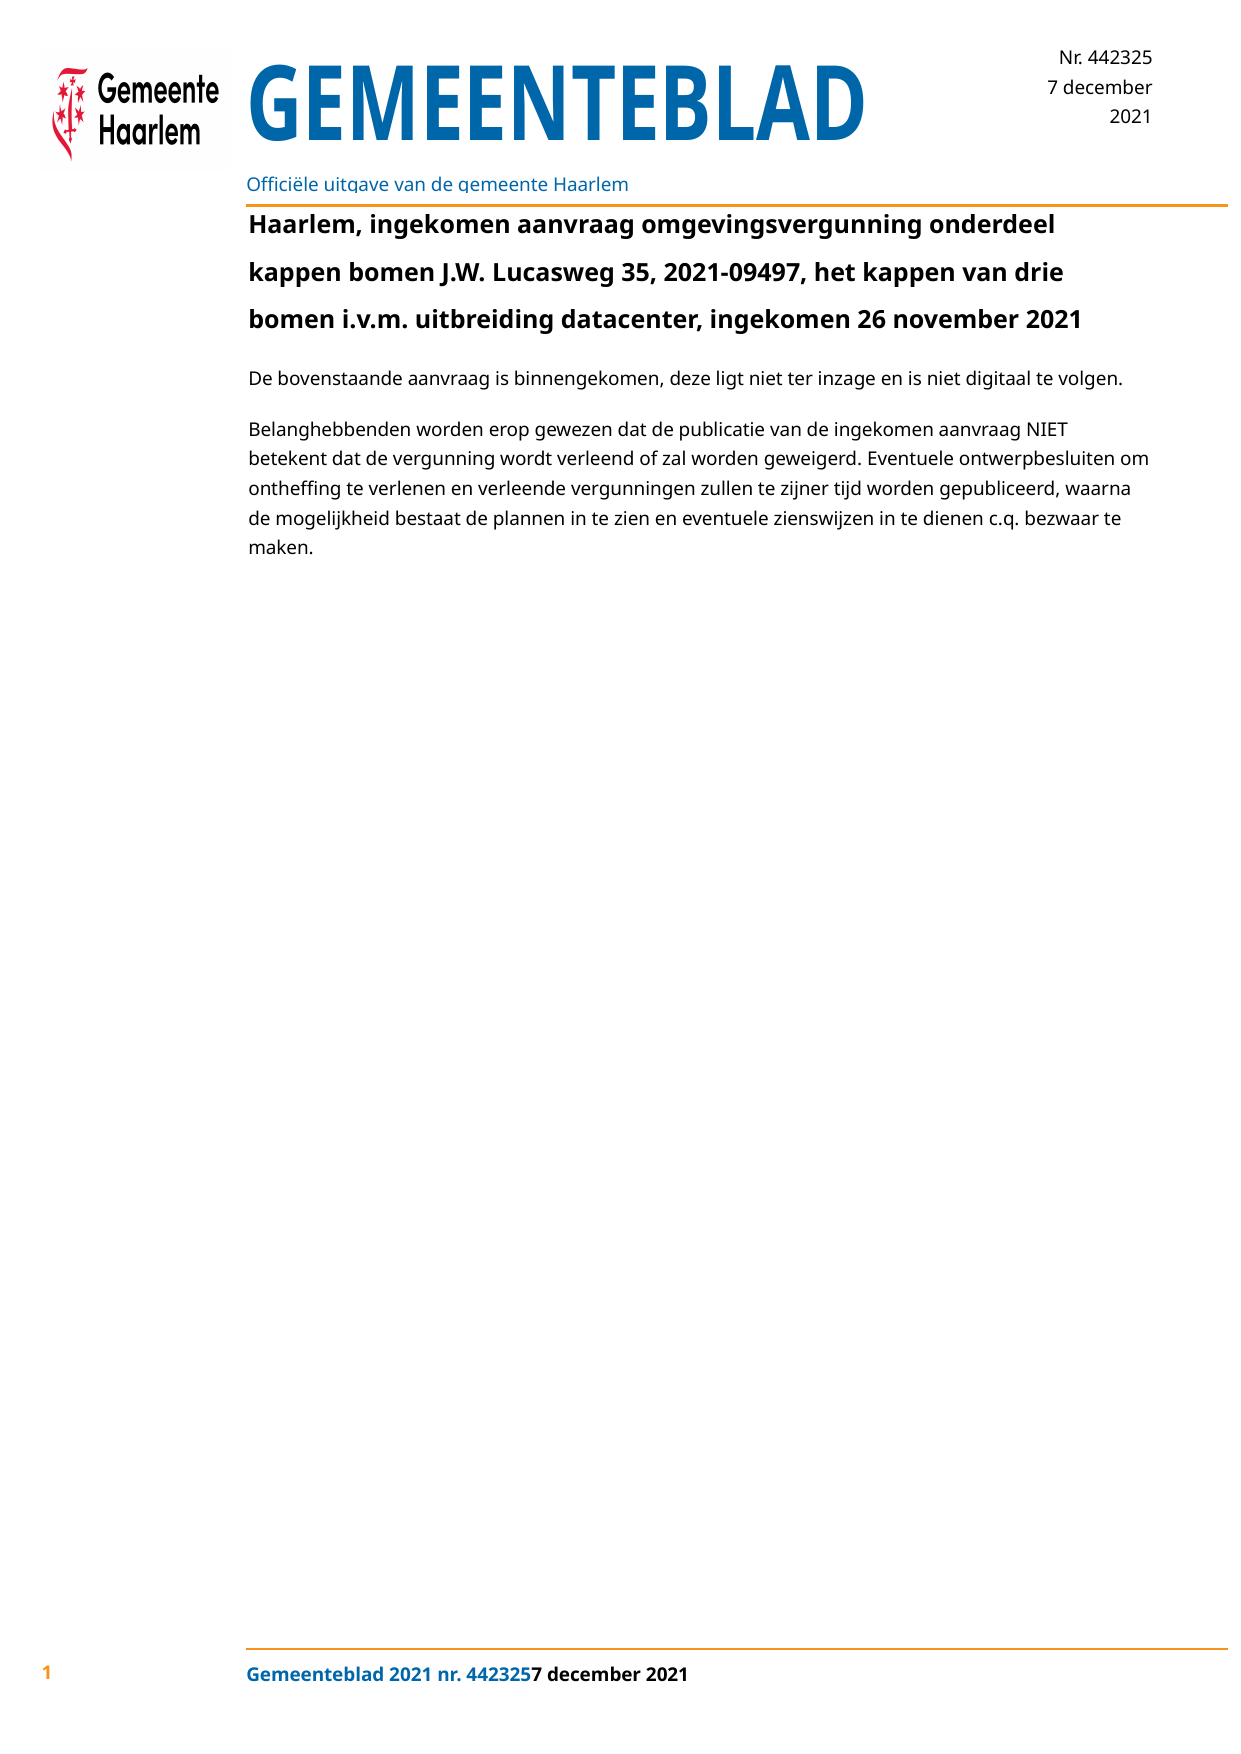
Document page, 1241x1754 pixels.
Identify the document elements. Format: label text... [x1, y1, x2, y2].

text De bovenstaande aanvraag is binnengekomen, deze ligt niet ter inzage en is niet digitaal te volgen. [248, 366, 1152, 391]
text Belanghebbenden worden erop gewezen dat de publicatie van de ingekomen aanvraag NIET betekent dat de vergunning wordt verleend of zal worden geweigerd. Eventuele ontwerpbesluiten om ontheffing te verlenen en verleende vergunningen zullen te zijner tijd worden gepubliceerd, waarna de mogelijkheid bestaat de plannen in te zien en eventuele zienswijzen in te dienen c.q. bezwaar te maken. [248, 416, 1152, 560]
picture [41, 47, 231, 172]
text Haarlem, ingekomen aanvraag omgevingsvergunning onderdeel kappen bomen J.W. Lucasweg 35, 2021-09497, het kappen van drie bomen i.v.m. uitbreiding datacenter, ingekomen 26 november 2021 [248, 207, 1152, 336]
